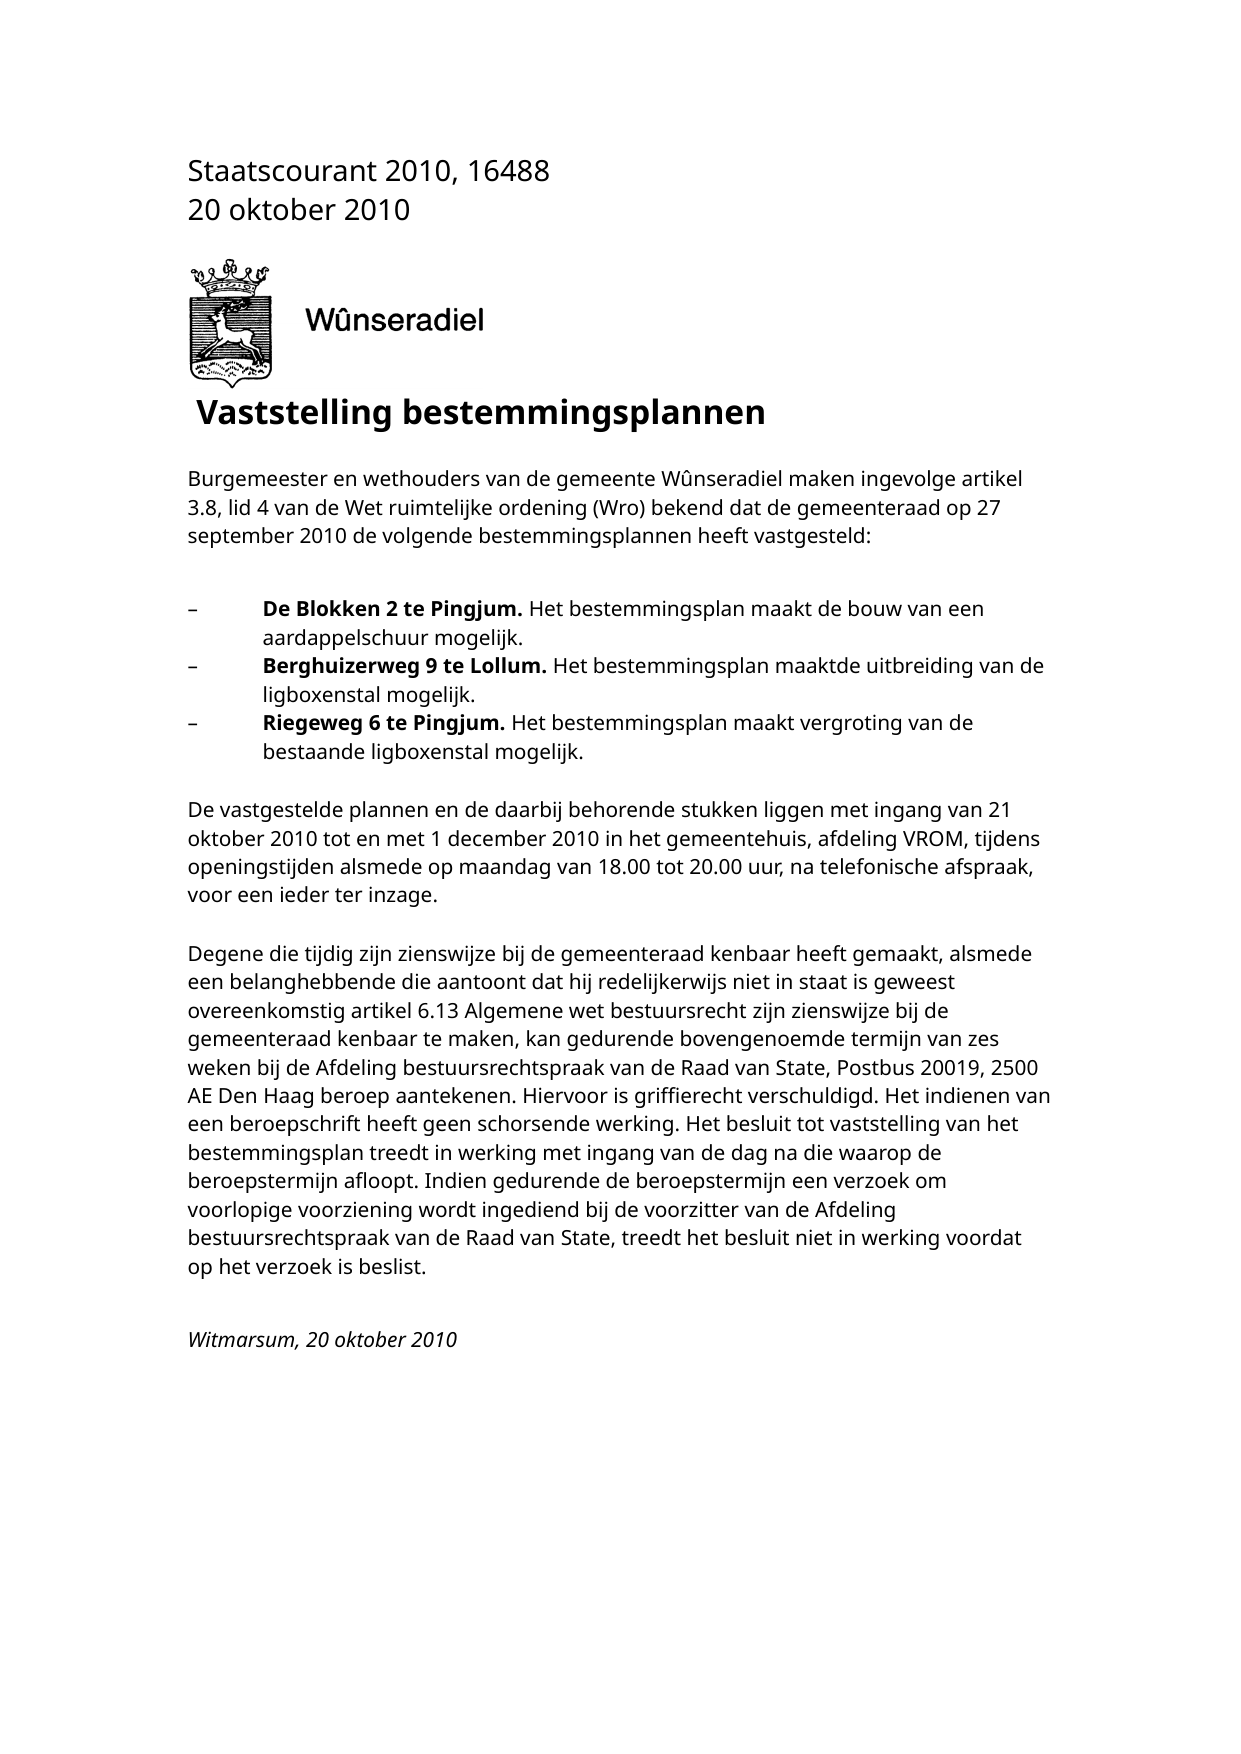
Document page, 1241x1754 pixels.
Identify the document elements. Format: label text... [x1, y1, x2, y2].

text Staatscourant 2010, 16488 [187, 150, 1053, 190]
text 20 oktober 2010 [187, 190, 1053, 229]
picture [187, 258, 484, 389]
list De Blokken 2 te Pingjum. Het bestemmingsplan maakt de bouw van een aardappelschuur mogelijk. [187, 594, 1053, 651]
subtitle Vaststelling bestemmingsplannen [187, 271, 1053, 434]
text Burgemeester en wethouders van de gemeente Wûnseradiel maken ingevolge artikel 3.8, lid 4 van de Wet ruimtelijke ordening (Wro) bekend dat de gemeenteraad op 27 september 2010 de volgende bestemmingsplannen heeft vastgesteld: [187, 464, 1053, 549]
text De vastgestelde plannen en de daarbij behorende stukken liggen met ingang van 21 oktober 2010 tot en met 1 december 2010 in het gemeentehuis, afdeling VROM, tijdens openingstijden alsmede op maandag van 18.00 tot 20.00 uur, na telefonische afspraak, voor een ieder ter inzage. [187, 795, 1053, 909]
text Witmarsum, 20 oktober 2010 [187, 1325, 1053, 1354]
list Berghuizerweg 9 te Lollum. Het bestemmingsplan maaktde uitbreiding van de ligboxenstal mogelijk. [187, 651, 1053, 708]
text Degene die tijdig zijn zienswijze bij de gemeenteraad kenbaar heeft gemaakt, alsmede een belanghebbende die aantoont dat hij redelijkerwijs niet in staat is geweest overeenkomstig artikel 6.13 Algemene wet bestuursrecht zijn zienswijze bij de gemeenteraad kenbaar te maken, kan gedurende bovengenoemde termijn van zes weken bij de Afdeling bestuursrechtspraak van de Raad van State, Postbus 20019, 2500 AE Den Haag beroep aantekenen. Hiervoor is griffierecht verschuldigd. Het indienen van een beroepschrift heeft geen schorsende werking. Het besluit tot vaststelling van het bestemmingsplan treedt in werking met ingang van de dag na die waarop de beroepstermijn afloopt. Indien gedurende de beroepstermijn een verzoek om voorlopige voorziening wordt ingediend bij de voorzitter van de Afdeling bestuursrechtspraak van de Raad van State, treedt het besluit niet in werking voordat op het verzoek is beslist. [187, 939, 1053, 1280]
list Riegeweg 6 te Pingjum. Het bestemmingsplan maakt vergroting van de bestaande ligboxenstal mogelijk. [187, 708, 1053, 765]
